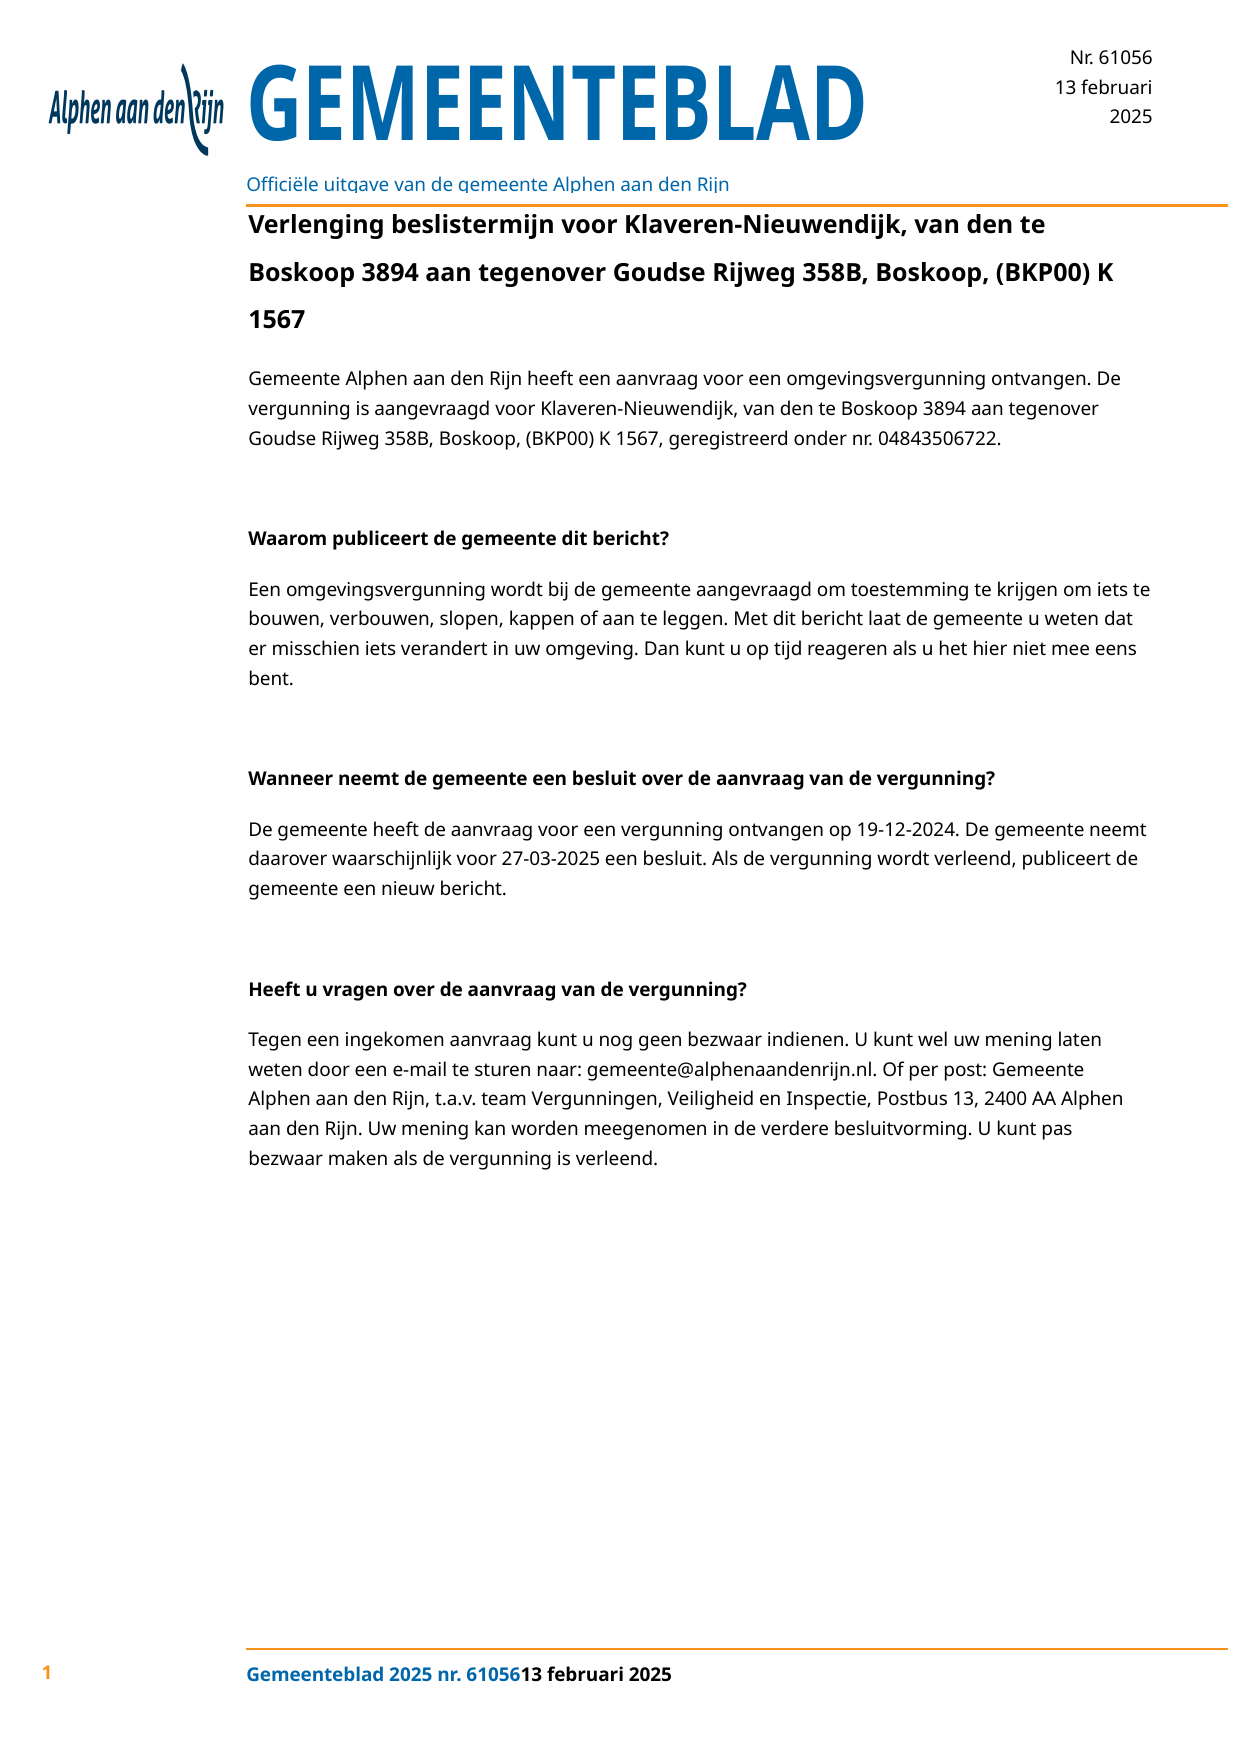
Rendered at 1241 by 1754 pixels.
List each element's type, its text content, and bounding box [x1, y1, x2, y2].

text Verlenging beslistermijn voor Klaveren-Nieuwendijk, van den te Boskoop 3894 aan tegenover Goudse Rijweg 358B, Boskoop, (BKP00) K 1567 [248, 207, 1152, 336]
text Tegen een ingekomen aanvraag kunt u nog geen bezwaar indienen. U kunt wel uw mening laten weten door een e-mail te sturen naar: gemeente@alphenaandenrijn.nl. Of per post: Gemeente Alphen aan den Rijn, t.a.v. team Vergunningen, Veiligheid en Inspectie, Postbus 13, 2400 AA Alphen aan den Rijn. Uw mening kan worden meegenomen in de verdere besluitvorming. U kunt pas bezwaar maken als de vergunning is verleend. [248, 1026, 1152, 1170]
text Wanneer neemt de gemeente een besluit over de aanvraag van de vergunning? [248, 766, 1152, 791]
text Gemeente Alphen aan den Rijn heeft een aanvraag voor een omgevingsvergunning ontvangen. De vergunning is aangevraagd voor Klaveren-Nieuwendijk, van den te Boskoop 3894 aan tegenover Goudse Rijweg 358B, Boskoop, (BKP00) K 1567, geregistreerd onder nr. 04843506722. [248, 366, 1152, 450]
text De gemeente heeft de aanvraag voor een vergunning ontvangen op 19-12-2024. De gemeente neemt daarover waarschijnlijk voor 27-03-2025 een besluit. Als de vergunning wordt verleend, publiceert de gemeente een nieuw bericht. [248, 816, 1152, 901]
picture [41, 47, 231, 172]
text Waarom publiceert de gemeente dit bericht? [248, 526, 1152, 551]
text Heeft u vragen over de aanvraag van de vergunning? [248, 976, 1152, 1002]
text Een omgevingsvergunning wordt bij de gemeente aangevraagd om toestemming te krijgen om iets te bouwen, verbouwen, slopen, kappen of aan te leggen. Met dit bericht laat de gemeente u weten dat er misschien iets verandert in uw omgeving. Dan kunt u op tijd reageren als u het hier niet mee eens bent. [248, 576, 1152, 690]
